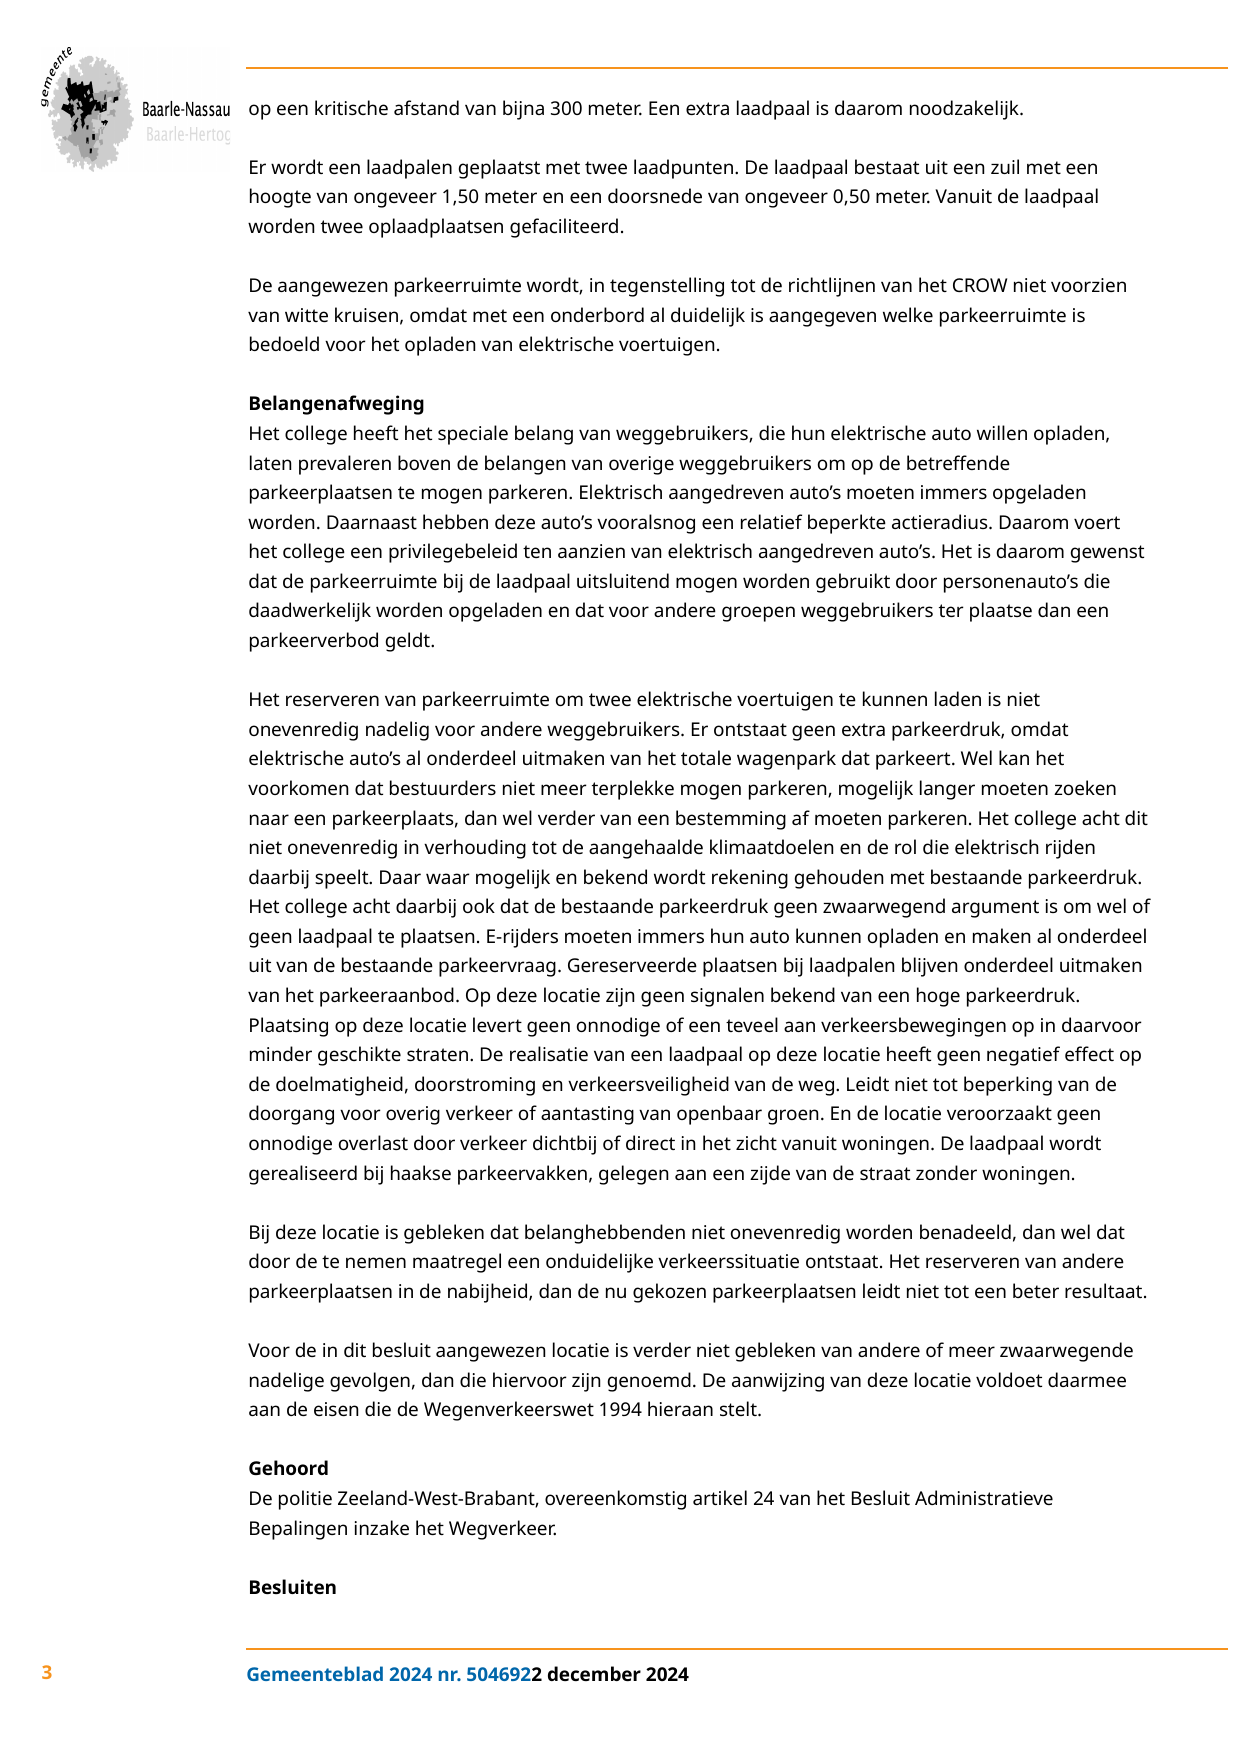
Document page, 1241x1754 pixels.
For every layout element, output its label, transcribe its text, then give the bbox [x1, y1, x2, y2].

text Bij deze locatie is gebleken dat belanghebbenden niet onevenredig worden benadeeld, dan wel dat door de te nemen maatregel een onduidelijke verkeerssituatie ontstaat. Het reserveren van andere parkeerplaatsen in de nabijheid, dan de nu gekozen parkeerplaatsen leidt niet tot een beter resultaat. [248, 1219, 1152, 1304]
text Plaatsing op deze locatie levert geen onnodige of een teveel aan verkeersbewegingen op in daarvoor minder geschikte straten. De realisatie van een laadpaal op deze locatie heeft geen negatief effect op de doelmatigheid, doorstroming en verkeersveiligheid van de weg. Leidt niet tot beperking van de doorgang voor overig verkeer of aantasting van openbaar groen. En de locatie veroorzaakt geen onnodige overlast door verkeer dichtbij of direct in het zicht vanuit woningen. De laadpaal wordt gerealiseerd bij haakse parkeervakken, gelegen aan een zijde van de straat zonder woningen. [248, 1012, 1152, 1186]
text De aangewezen parkeerruimte wordt, in tegenstelling tot de richtlijnen van het CROW niet voorzien van witte kruisen, omdat met een onderbord al duidelijk is aangegeven welke parkeerruimte is bedoeld voor het opladen van elektrische voertuigen. [248, 272, 1152, 357]
picture [41, 47, 231, 172]
text Besluiten [248, 1574, 1152, 1600]
text De politie Zeeland-West-Brabant, overeenkomstig artikel 24 van het Besluit Administratieve Bepalingen inzake het Wegverkeer. [248, 1485, 1152, 1541]
text Gehoord [248, 1456, 1152, 1481]
text op een kritische afstand van bijna 300 meter. Een extra laadpaal is daarom noodzakelijk. [248, 95, 1152, 121]
text Belangenafweging [248, 391, 1152, 416]
text Het reserveren van parkeerruimte om twee elektrische voertuigen te kunnen laden is niet onevenredig nadelig voor andere weggebruikers. Er ontstaat geen extra parkeerdruk, omdat elektrische auto’s al onderdeel uitmaken van het totale wagenpark dat parkeert. Wel kan het voorkomen dat bestuurders niet meer terplekke mogen parkeren, mogelijk langer moeten zoeken naar een parkeerplaats, dan wel verder van een bestemming af moeten parkeren. Het college acht dit niet onevenredig in verhouding tot de aangehaalde klimaatdoelen en de rol die elektrisch rijden daarbij speelt. Daar waar mogelijk en bekend wordt rekening gehouden met bestaande parkeerdruk. Het college acht daarbij ook dat de bestaande parkeerdruk geen zwaarwegend argument is om wel of geen laadpaal te plaatsen. E-rijders moeten immers hun auto kunnen opladen en maken al onderdeel uit van de bestaande parkeervraag. Gereserveerde plaatsen bij laadpalen blijven onderdeel uitmaken van het parkeeraanbod. Op deze locatie zijn geen signalen bekend van een hoge parkeerdruk. [248, 686, 1152, 1008]
text Er wordt een laadpalen geplaatst met twee laadpunten. De laadpaal bestaat uit een zuil met een hoogte van ongeveer 1,50 meter en een doorsnede van ongeveer 0,50 meter. Vanuit de laadpaal worden twee oplaadplaatsen gefaciliteerd. [248, 154, 1152, 239]
text Voor de in dit besluit aangewezen locatie is verder niet gebleken van andere of meer zwaarwegende nadelige gevolgen, dan die hiervoor zijn genoemd. De aanwijzing van deze locatie voldoet daarmee aan de eisen die de Wegenverkeerswet 1994 hieraan stelt. [248, 1337, 1152, 1422]
text Het college heeft het speciale belang van weggebruikers, die hun elektrische auto willen opladen, laten prevaleren boven de belangen van overige weggebruikers om op de betreffende parkeerplaatsen te mogen parkeren. Elektrisch aangedreven auto’s moeten immers opgeladen worden. Daarnaast hebben deze auto’s vooralsnog een relatief beperkte actieradius. Daarom voert het college een privilegebeleid ten aanzien van elektrisch aangedreven auto’s. Het is daarom gewenst dat de parkeerruimte bij de laadpaal uitsluitend mogen worden gebruikt door personenauto’s die daadwerkelijk worden opgeladen en dat voor andere groepen weggebruikers ter plaatse dan een parkeerverbod geldt. [248, 420, 1152, 653]
